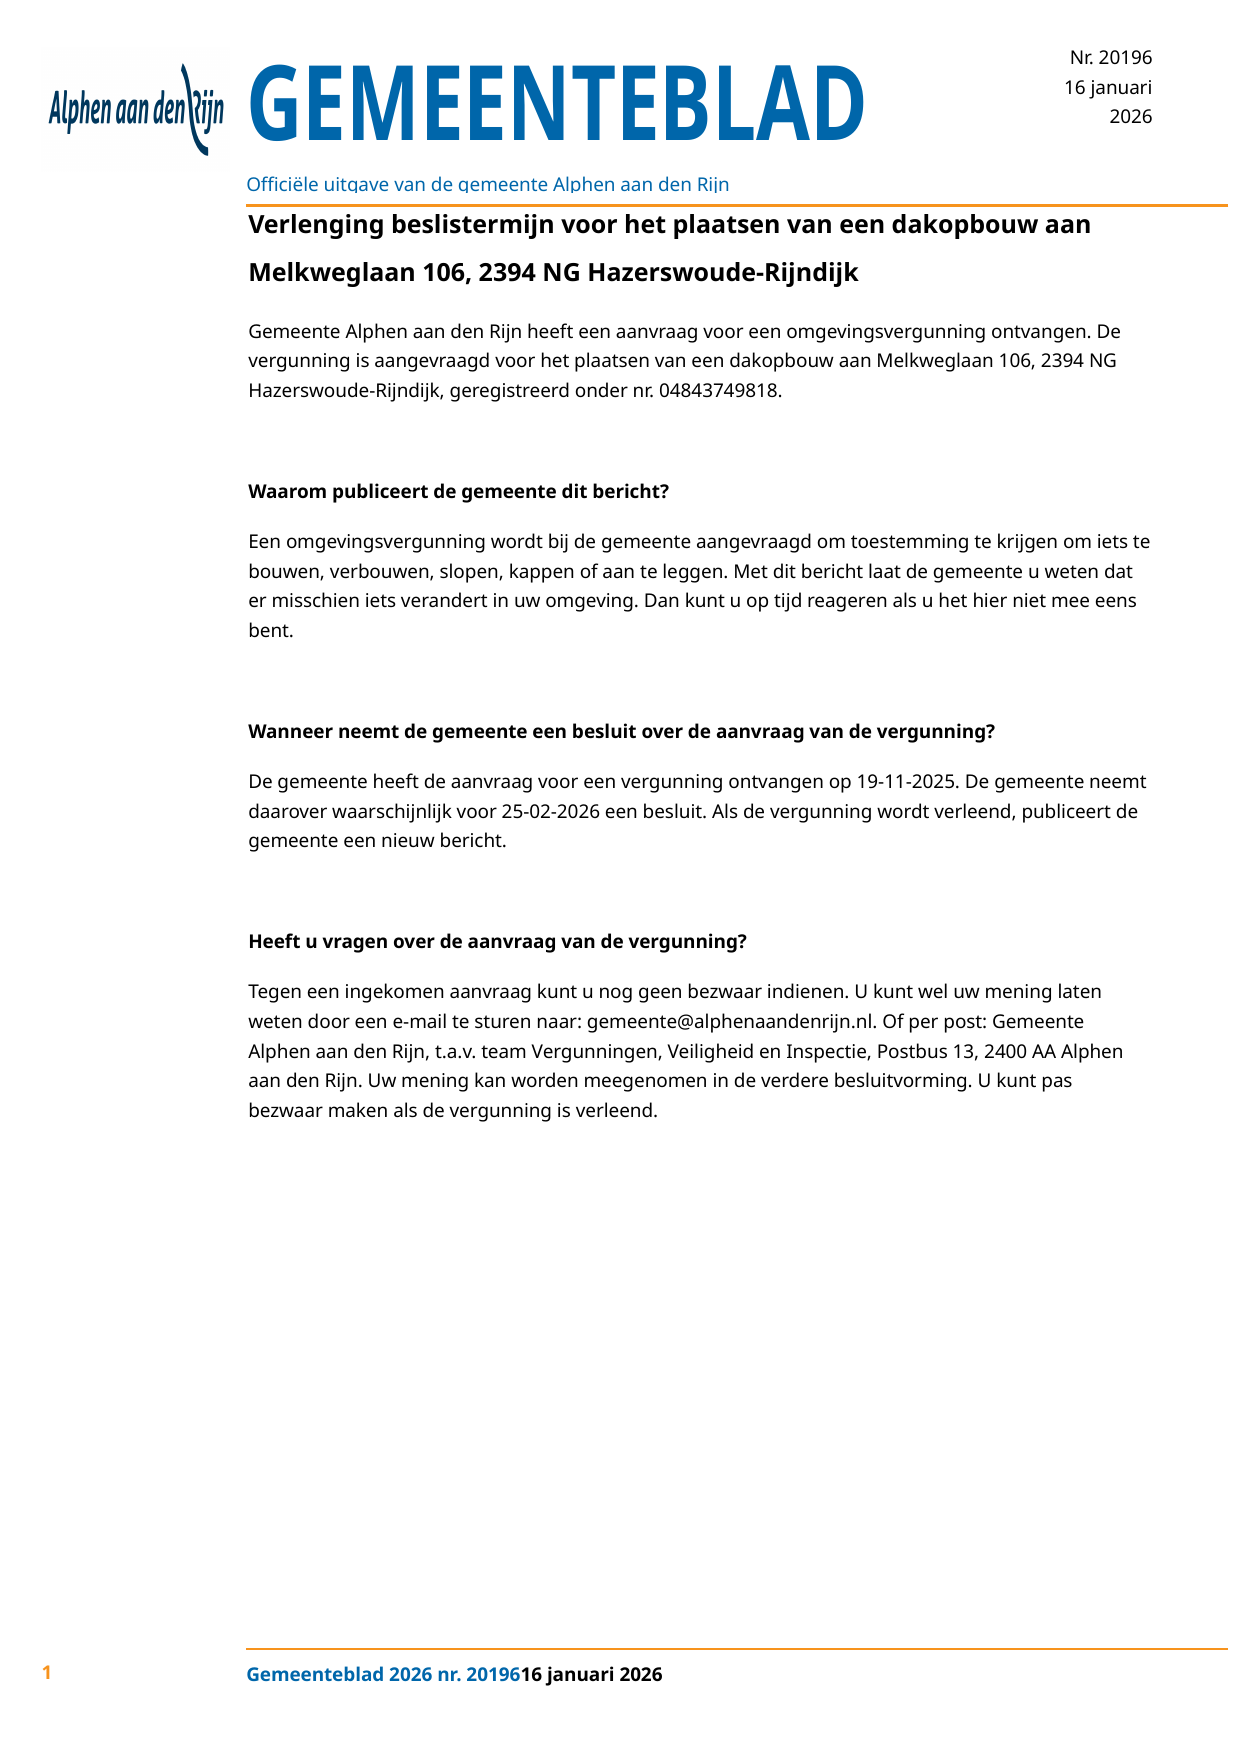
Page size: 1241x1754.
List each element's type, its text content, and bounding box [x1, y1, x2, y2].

text De gemeente heeft de aanvraag voor een vergunning ontvangen op 19-11-2025. De gemeente neemt daarover waarschijnlijk voor 25-02-2026 een besluit. Als de vergunning wordt verleend, publiceert de gemeente een nieuw bericht. [248, 768, 1152, 853]
text Wanneer neemt de gemeente een besluit over de aanvraag van de vergunning? [248, 718, 1152, 744]
text Een omgevingsvergunning wordt bij de gemeente aangevraagd om toestemming te krijgen om iets te bouwen, verbouwen, slopen, kappen of aan te leggen. Met dit bericht laat de gemeente u weten dat er misschien iets verandert in uw omgeving. Dan kunt u op tijd reageren als u het hier niet mee eens bent. [248, 528, 1152, 643]
text Gemeente Alphen aan den Rijn heeft een aanvraag voor een omgevingsvergunning ontvangen. De vergunning is aangevraagd voor het plaatsen van een dakopbouw aan Melkweglaan 106, 2394 NG Hazerswoude-Rijndijk, geregistreerd onder nr. 04843749818. [248, 318, 1152, 403]
text Verlenging beslistermijn voor het plaatsen van een dakopbouw aan Melkweglaan 106, 2394 NG Hazerswoude-Rijndijk [248, 207, 1152, 288]
text Waarom publiceert de gemeente dit bericht? [248, 478, 1152, 504]
text Tegen een ingekomen aanvraag kunt u nog geen bezwaar indienen. U kunt wel uw mening laten weten door een e-mail te sturen naar: gemeente@alphenaandenrijn.nl. Of per post: Gemeente Alphen aan den Rijn, t.a.v. team Vergunningen, Veiligheid en Inspectie, Postbus 13, 2400 AA Alphen aan den Rijn. Uw mening kan worden meegenomen in de verdere besluitvorming. U kunt pas bezwaar maken als de vergunning is verleend. [248, 979, 1152, 1123]
text Heeft u vragen over de aanvraag van de vergunning? [248, 928, 1152, 954]
picture [41, 47, 231, 172]
